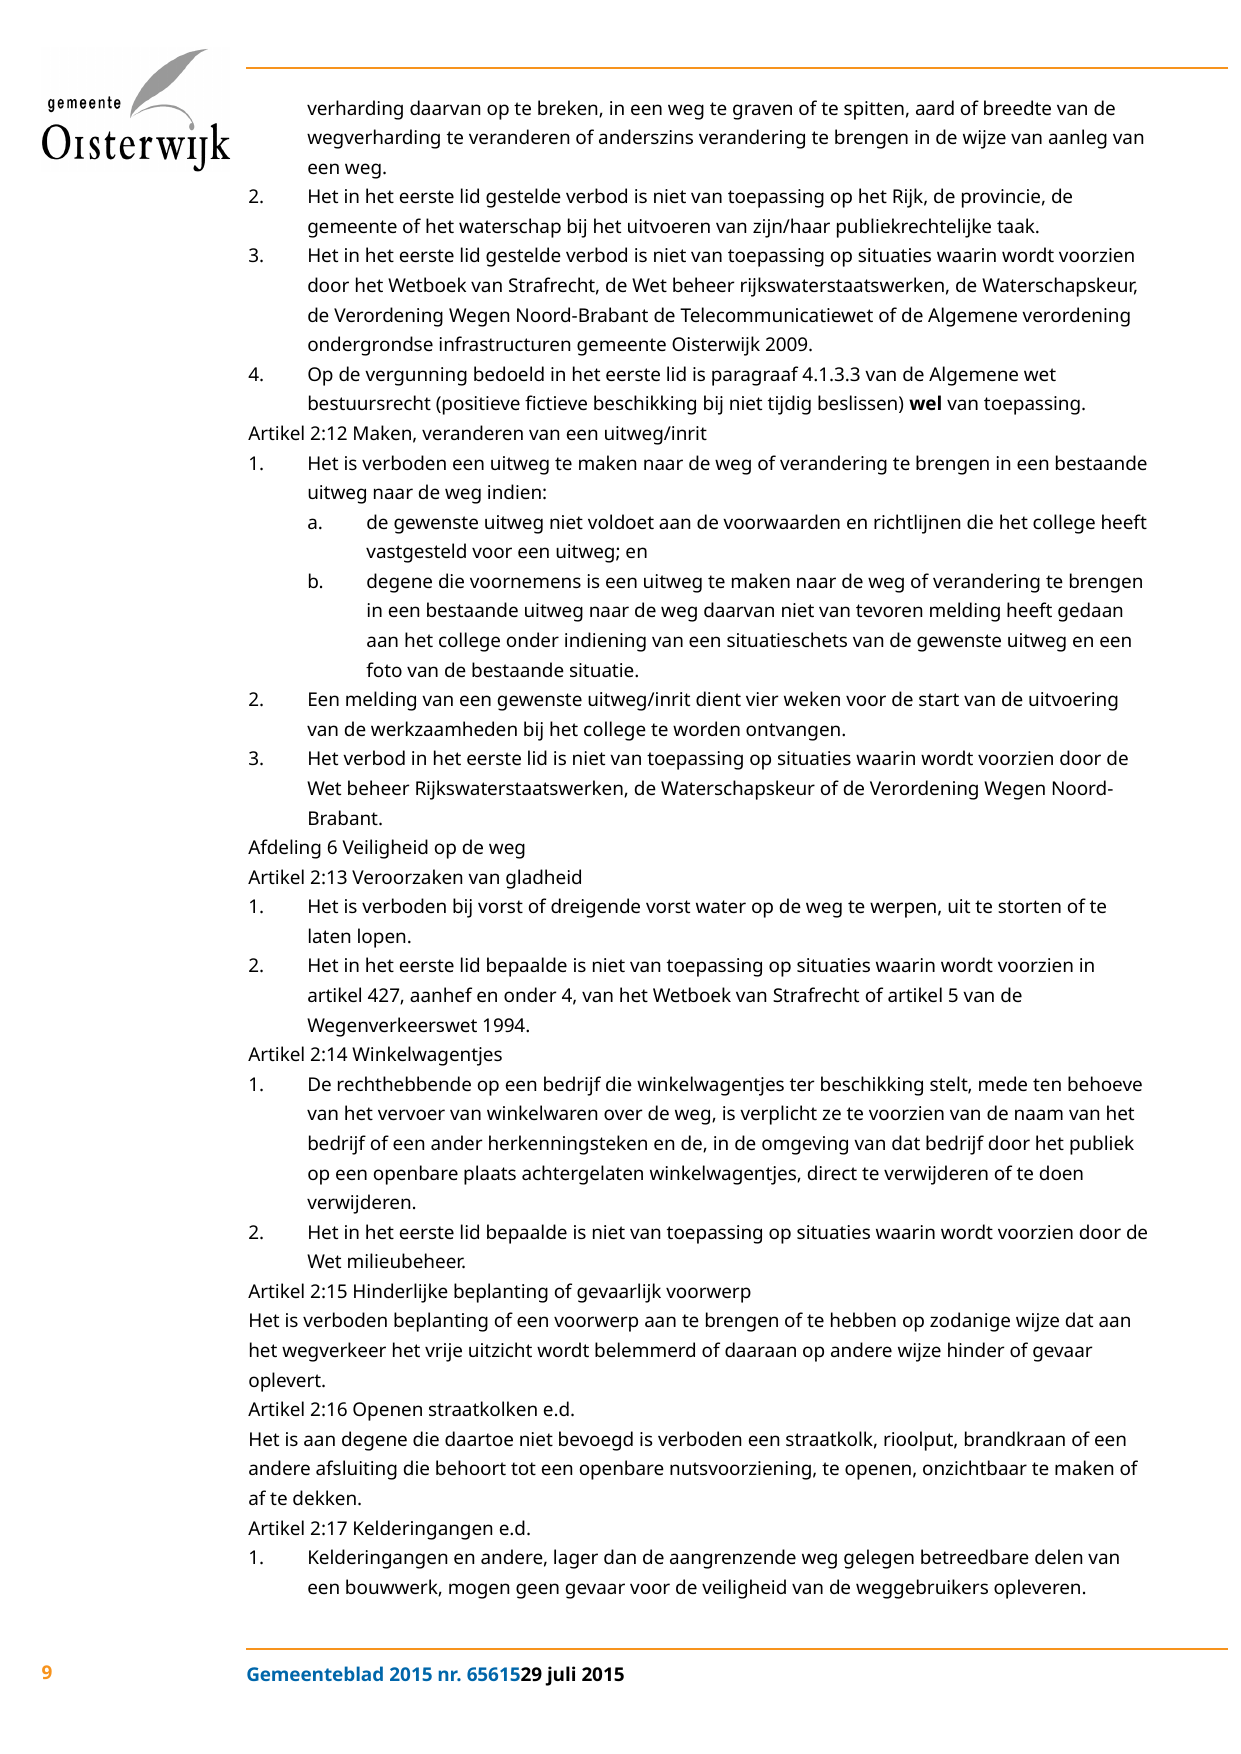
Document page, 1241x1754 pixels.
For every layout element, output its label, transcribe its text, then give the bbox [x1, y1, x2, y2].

list Het is verboden bij vorst of dreigende vorst water op de weg te werpen, uit te storten of te laten lopen. [248, 893, 1152, 949]
text Artikel 2:13 Veroorzaken van gladheid [248, 864, 1152, 890]
text Het is verboden beplanting of een voorwerp aan te brengen of te hebben op zodanige wijze dat aan het wegverkeer het vrije uitzicht wordt belemmerd of daaraan op andere wijze hinder of gevaar oplevert. [248, 1308, 1152, 1393]
list Het in het eerste lid bepaalde is niet van toepassing op situaties waarin wordt voorzien in artikel 427, aanhef en onder 4, van het Wetboek van Strafrecht of artikel 5 van de Wegenverkeerswet 1994. [248, 953, 1152, 1038]
list Kelderingangen en andere, lager dan de aangrenzende weg gelegen betreedbare delen van een bouwwerk, mogen geen gevaar voor de veiligheid van de weggebruikers opleveren. [248, 1544, 1152, 1600]
list degene die voornemens is een uitweg te maken naar de weg of verandering te brengen in een bestaande uitweg naar de weg daarvan niet van tevoren melding heeft gedaan aan het college onder indiening van een situatieschets van de gewenste uitweg en een foto van de bestaande situatie. [307, 568, 1152, 683]
list Een melding van een gewenste uitweg/inrit dient vier weken voor de start van de uitvoering van de werkzaamheden bij het college te worden ontvangen. [248, 686, 1152, 742]
list Op de vergunning bedoeld in het eerste lid is paragraaf 4.1.3.3 van de Algemene wet bestuursrecht (positieve fictieve beschikking bij niet tijdig beslissen) wel van toepassing. [248, 361, 1152, 416]
text Artikel 2:14 Winkelwagentjes [248, 1041, 1152, 1067]
list de gewenste uitweg niet voldoet aan de voorwaarden en richtlijnen die het college heeft vastgesteld voor een uitweg; en [307, 509, 1152, 564]
list De rechthebbende op een bedrijf die winkelwagentjes ter beschikking stelt, mede ten behoeve van het vervoer van winkelwaren over de weg, is verplicht ze te voorzien van de naam van het bedrijf of een ander herkenningsteken en de, in de omgeving van dat bedrijf door het publiek op een openbare plaats achtergelaten winkelwagentjes, direct te verwijderen of te doen verwijderen. [248, 1071, 1152, 1215]
list Het in het eerste lid bepaalde is niet van toepassing op situaties waarin wordt voorzien door de Wet milieubeheer. [248, 1219, 1152, 1274]
list Het in het eerste lid gestelde verbod is niet van toepassing op situaties waarin wordt voorzien door het Wetboek van Strafrecht, de Wet beheer rijkswaterstaatswerken, de Waterschapskeur, de Verordening Wegen Noord-Brabant de Telecommunicatiewet of de Algemene verordening ondergrondse infrastructuren gemeente Oisterwijk 2009. [248, 243, 1152, 357]
list Het verbod in het eerste lid is niet van toepassing op situaties waarin wordt voorzien door de Wet beheer Rijkswaterstaatswerken, de Waterschapskeur of de Verordening Wegen Noord-Brabant. [248, 746, 1152, 831]
text Artikel 2:16 Openen straatkolken e.d. [248, 1396, 1152, 1422]
text Afdeling 6 Veiligheid op de weg [248, 834, 1152, 860]
text Het is aan degene die daartoe niet bevoegd is verboden een straatkolk, rioolput, brandkraan of een andere afsluiting die behoort tot een openbare nutsvoorziening, te openen, onzichtbaar te maken of af te dekken. [248, 1426, 1152, 1511]
text Artikel 2:17 Kelderingangen e.d. [248, 1515, 1152, 1541]
list verharding daarvan op te breken, in een weg te graven of te spitten, aard of breedte van de wegverharding te veranderen of anderszins verandering te brengen in de wijze van aanleg van een weg. [248, 95, 1152, 180]
text Artikel 2:15 Hinderlijke beplanting of gevaarlijk voorwerp [248, 1278, 1152, 1304]
list Het is verboden een uitweg te maken naar de weg of verandering te brengen in een bestaande uitweg naar de weg indien: [248, 450, 1152, 505]
text Artikel 2:12 Maken, veranderen van een uitweg/inrit [248, 420, 1152, 446]
picture [41, 47, 231, 172]
list Het in het eerste lid gestelde verbod is niet van toepassing op het Rijk, de provincie, de gemeente of het waterschap bij het uitvoeren van zijn/haar publiekrechtelijke taak. [248, 183, 1152, 239]
